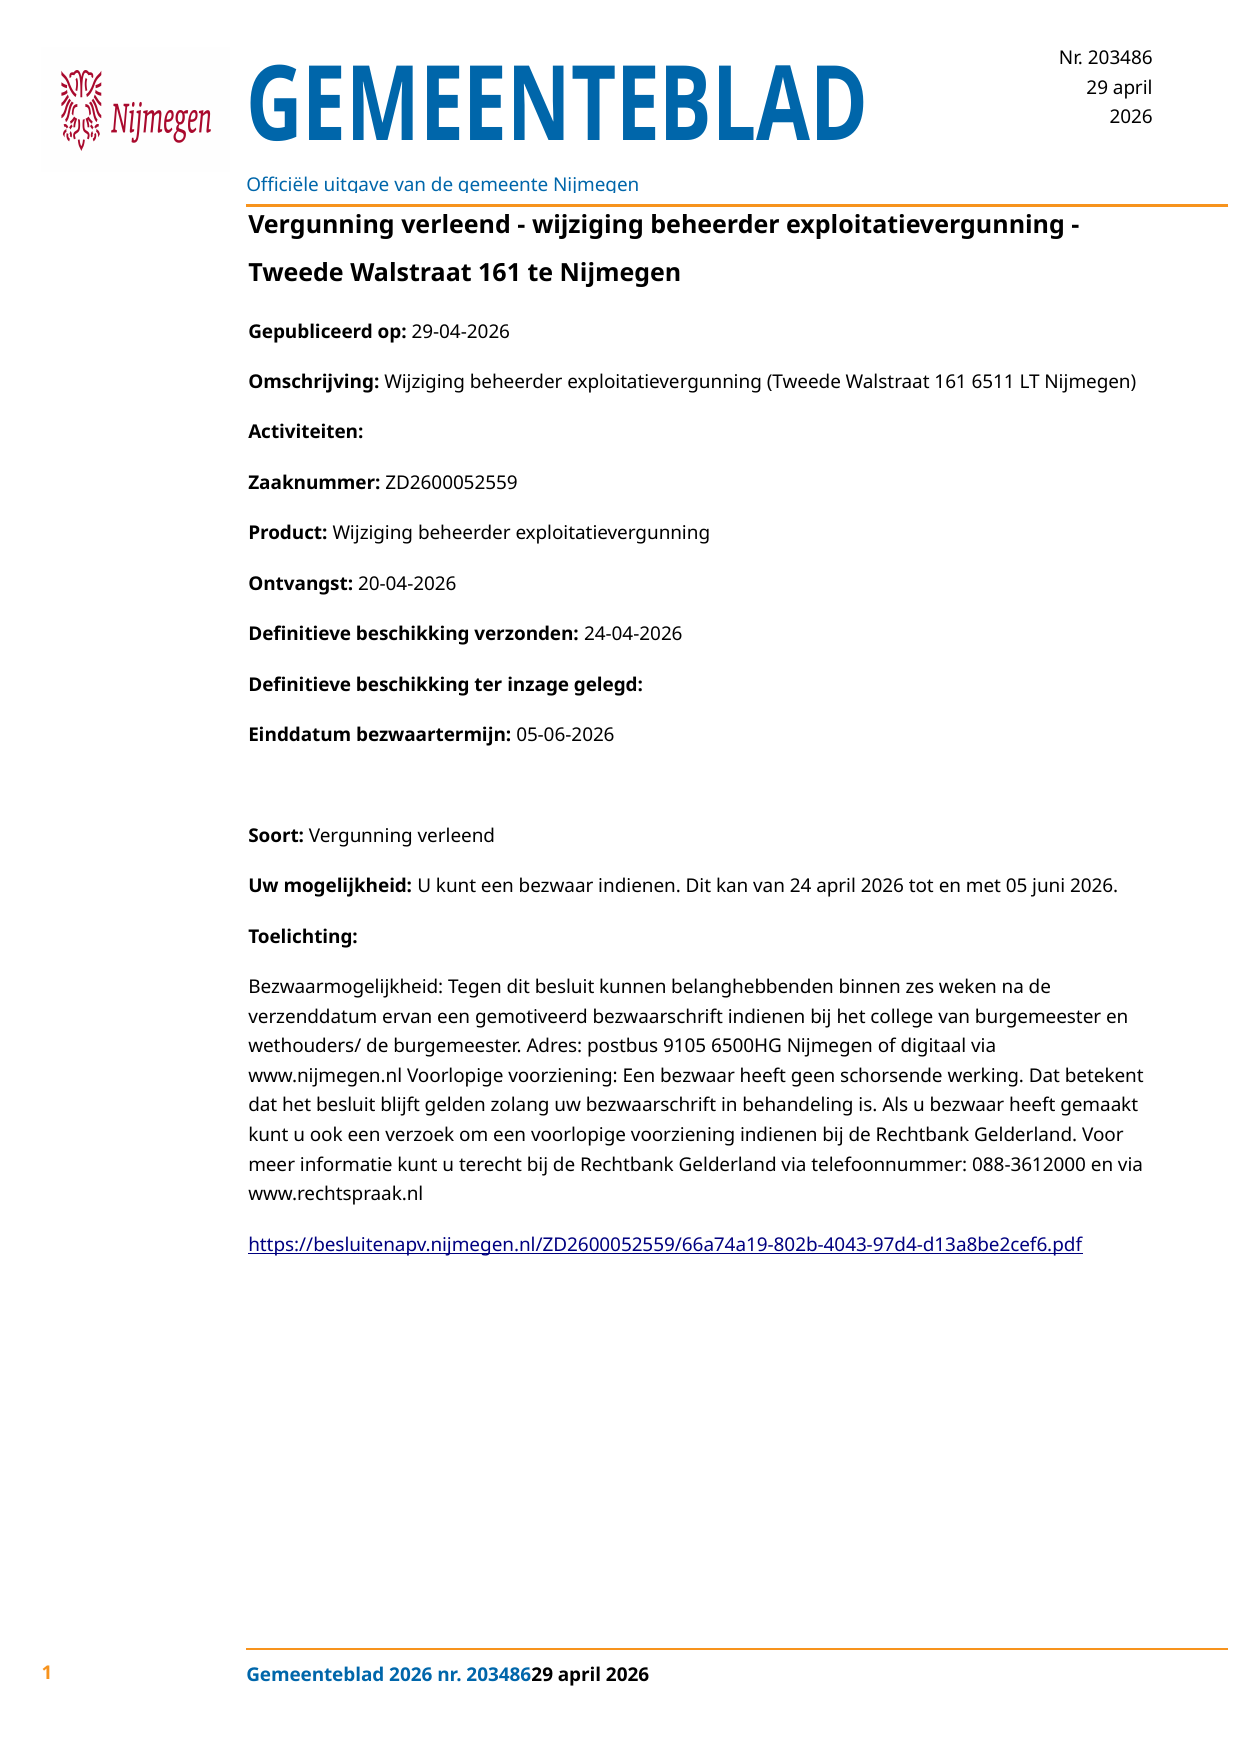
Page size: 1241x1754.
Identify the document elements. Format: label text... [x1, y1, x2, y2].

text Product: Wijziging beheerder exploitatievergunning [248, 519, 1152, 545]
text Soort: Vergunning verleend [248, 822, 1152, 848]
text Definitieve beschikking verzonden: 24-04-2026 [248, 620, 1152, 646]
picture [41, 47, 231, 172]
text Toelichting: [248, 923, 1152, 949]
text Einddatum bezwaartermijn: 05-06-2026 [248, 721, 1152, 747]
text Bezwaarmogelijkheid: Tegen dit besluit kunnen belanghebbenden binnen zes weken na de verzenddatum ervan een gemotiveerd bezwaarschrift indienen bij het college van burgemeester en wethouders/ de burgemeester. Adres: postbus 9105 6500HG Nijmegen of digitaal via www.nijmegen.nl Voorlopige voorziening: Een bezwaar heeft geen schorsende werking. Dat betekent dat het besluit blijft gelden zolang uw bezwaarschrift in behandeling is. Als u bezwaar heeft gemaakt kunt u ook een verzoek om een voorlopige voorziening indienen bij de Rechtbank Gelderland. Voor meer informatie kunt u terecht bij de Rechtbank Gelderland via telefoonnummer: 088-3612000 en via www.rechtspraak.nl [248, 973, 1152, 1206]
text Zaaknummer: ZD2600052559 [248, 469, 1152, 495]
text Vergunning verleend - wijziging beheerder exploitatievergunning - Tweede Walstraat 161 te Nijmegen [248, 207, 1152, 288]
text Definitieve beschikking ter inzage gelegd: [248, 671, 1152, 697]
text Omschrijving: Wijziging beheerder exploitatievergunning (Tweede Walstraat 161 6511 LT Nijmegen) [248, 368, 1152, 394]
text Uw mogelijkheid: U kunt een bezwaar indienen. Dit kan van 24 april 2026 tot en met 05 juni 2026. [248, 872, 1152, 898]
text Gepubliceerd op: 29-04-2026 [248, 318, 1152, 344]
text https://besluitenapv.nijmegen.nl/ZD2600052559/66a74a19-802b-4043-97d4-d13a8be2cef6.pdf [248, 1231, 1152, 1257]
text Activiteiten: [248, 419, 1152, 444]
text Ontvangst: 20-04-2026 [248, 570, 1152, 596]
